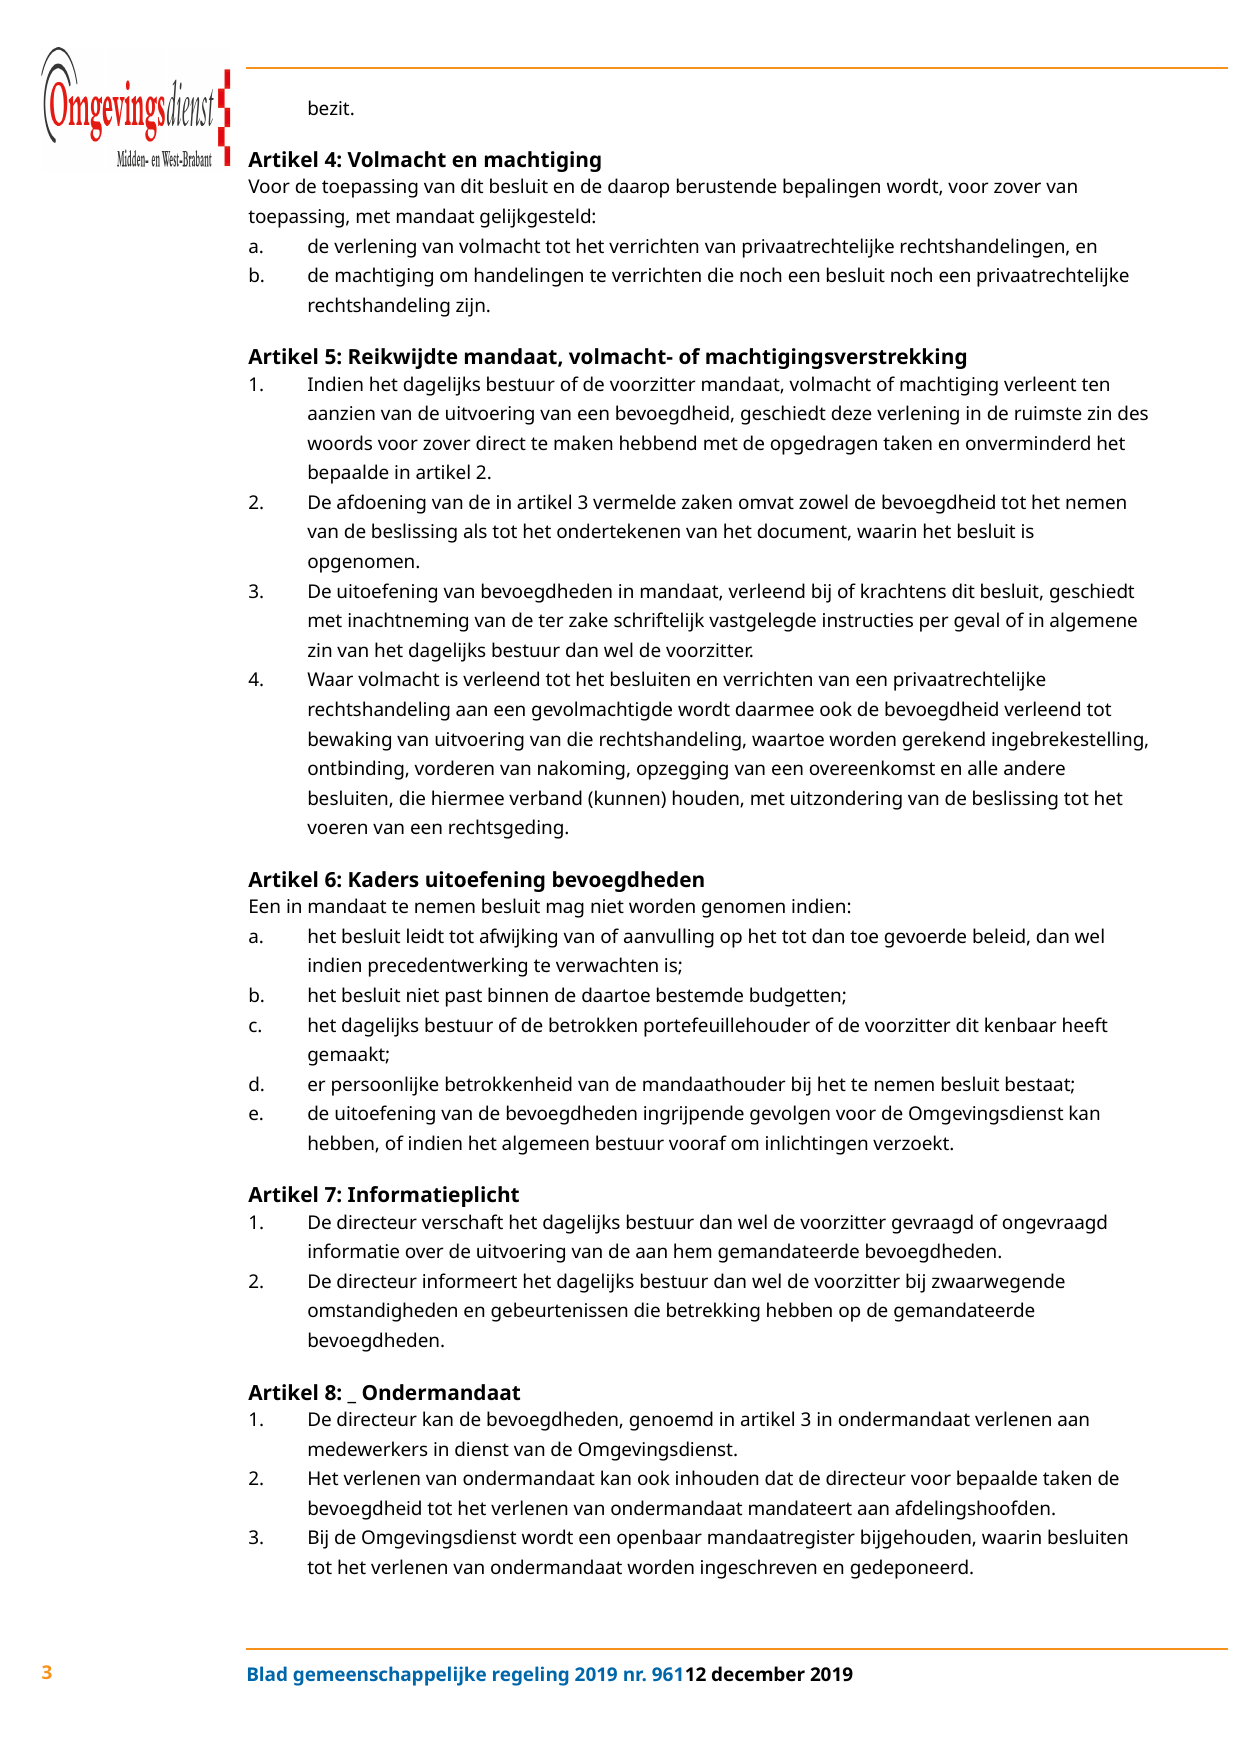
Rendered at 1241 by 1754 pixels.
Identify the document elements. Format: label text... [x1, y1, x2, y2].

list De uitoefening van bevoegdheden in mandaat, verleend bij of krachtens dit besluit, geschiedt met inachtneming van de ter zake schriftelijk vastgelegde instructies per geval of in algemene zin van het dagelijks bestuur dan wel de voorzitter. [248, 578, 1152, 663]
list de verlening van volmacht tot het verrichten van privaatrechtelijke rechtshandelingen, en [248, 233, 1152, 258]
list De afdoening van de in artikel 3 vermelde zaken omvat zowel de bevoegdheid tot het nemen van de beslissing als tot het ondertekenen van het document, waarin het besluit is opgenomen. [248, 489, 1152, 574]
list Bij de Omgevingsdienst wordt een openbaar mandaatregister bijgehouden, waarin besluiten tot het verlenen van ondermandaat worden ingeschreven en gedeponeerd. [248, 1524, 1152, 1580]
text Artikel 8: _ Ondermandaat [248, 1378, 1152, 1406]
list het dagelijks bestuur of de betrokken portefeuillehouder of de voorzitter dit kenbaar heeft gemaakt; [248, 1012, 1152, 1067]
text Artikel 6: Kaders uitoefening bevoegdheden [248, 865, 1152, 893]
list Het verlenen van ondermandaat kan ook inhouden dat de directeur voor bepaalde taken de bevoegdheid tot het verlenen van ondermandaat mandateert aan afdelingshoofden. [248, 1465, 1152, 1521]
list Indien het dagelijks bestuur of de voorzitter mandaat, volmacht of machtiging verleent ten aanzien van de uitvoering van een bevoegdheid, geschiedt deze verlening in de ruimste zin des woords voor zover direct te maken hebbend met de opgedragen taken en onverminderd het bepaalde in artikel 2. [248, 371, 1152, 485]
text Artikel 7: Informatieplicht [248, 1181, 1152, 1209]
list De directeur verschaft het dagelijks bestuur dan wel de voorzitter gevraagd of ongevraagd informatie over de uitvoering van de aan hem gemandateerde bevoegdheden. [248, 1209, 1152, 1264]
text Een in mandaat te nemen besluit mag niet worden genomen indien: [248, 893, 1152, 919]
list bezit. [248, 95, 1152, 121]
text Artikel 4: Volmacht en machtiging [248, 145, 1152, 174]
list De directeur kan de bevoegdheden, genoemd in artikel 3 in ondermandaat verlenen aan medewerkers in dienst van de Omgevingsdienst. [248, 1406, 1152, 1461]
list de machtiging om handelingen te verrichten die noch een besluit noch een privaatrechtelijke rechtshandeling zijn. [248, 262, 1152, 318]
picture [41, 47, 231, 172]
text Voor de toepassing van dit besluit en de daarop berustende bepalingen wordt, voor zover van toepassing, met mandaat gelijkgesteld: [248, 174, 1152, 229]
list De directeur informeert het dagelijks bestuur dan wel de voorzitter bij zwaarwegende omstandigheden en gebeurtenissen die betrekking hebben op de gemandateerde bevoegdheden. [248, 1268, 1152, 1353]
text Artikel 5: Reikwijdte mandaat, volmacht- of machtigingsverstrekking [248, 342, 1152, 371]
list het besluit leidt tot afwijking van of aanvulling op het tot dan toe gevoerde beleid, dan wel indien precedentwerking te verwachten is; [248, 923, 1152, 978]
list Waar volmacht is verleend tot het besluiten en verrichten van een privaatrechtelijke rechtshandeling aan een gevolmachtigde wordt daarmee ook de bevoegdheid verleend tot bewaking van uitvoering van die rechtshandeling, waartoe worden gerekend ingebrekestelling, ontbinding, vorderen van nakoming, opzegging van een overeenkomst en alle andere besluiten, die hiermee verband (kunnen) houden, met uitzondering van de beslissing tot het voeren van een rechtsgeding. [248, 667, 1152, 840]
list de uitoefening van de bevoegdheden ingrijpende gevolgen voor de Omgevingsdienst kan hebben, of indien het algemeen bestuur vooraf om inlichtingen verzoekt. [248, 1101, 1152, 1156]
list het besluit niet past binnen de daartoe bestemde budgetten; [248, 982, 1152, 1008]
list er persoonlijke betrokkenheid van de mandaathouder bij het te nemen besluit bestaat; [248, 1071, 1152, 1097]
